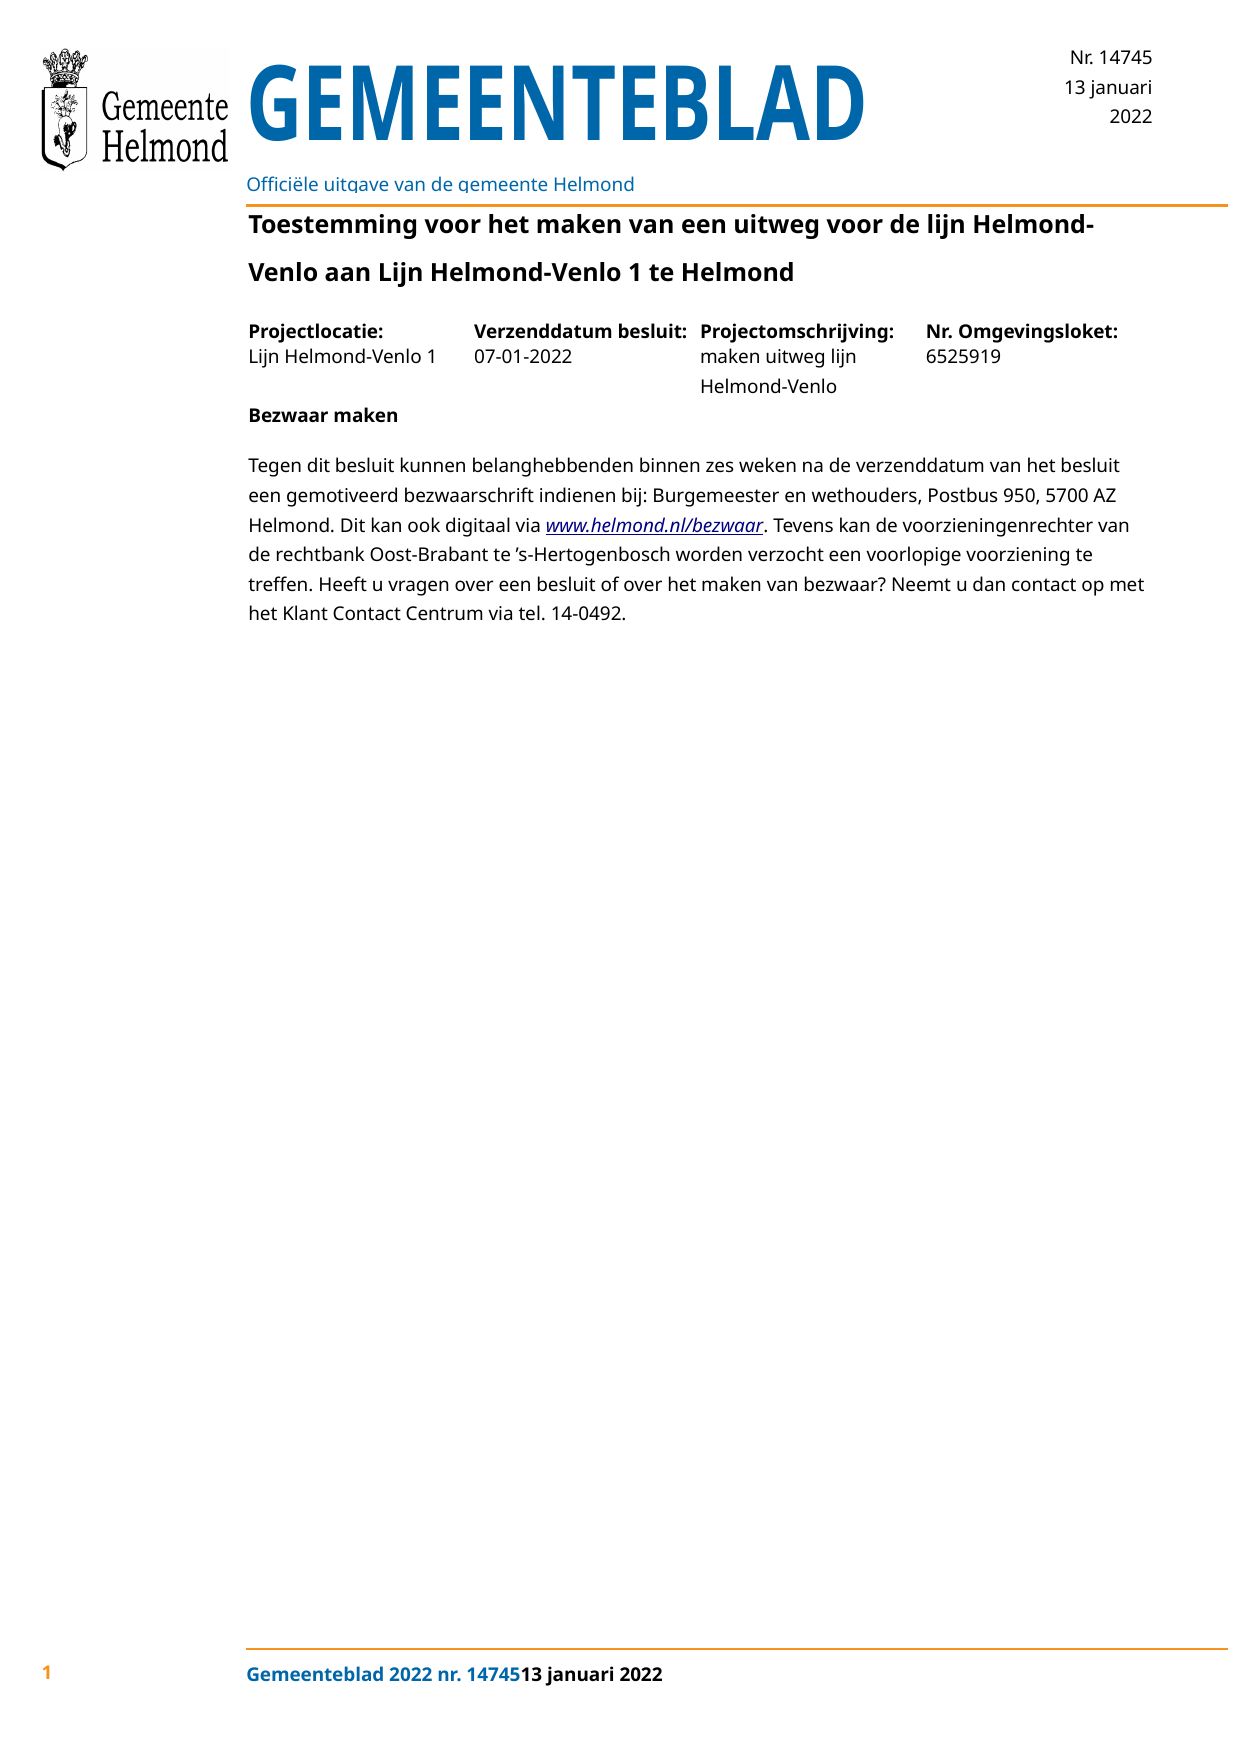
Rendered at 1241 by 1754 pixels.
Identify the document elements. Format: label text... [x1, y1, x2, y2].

table_header Projectomschrijving: [700, 318, 926, 344]
table_header Nr. Omgevingsloket: [926, 318, 1152, 344]
text Toestemming voor het maken van een uitweg voor de lijn Helmond-Venlo aan Lijn Helmond-Venlo 1 te Helmond [248, 207, 1152, 288]
table_cell 6525919 [926, 344, 1152, 399]
table_header Projectlocatie: [248, 318, 474, 344]
text Tegen dit besluit kunnen belanghebbenden binnen zes weken na de verzenddatum van het besluit een gemotiveerd bezwaarschrift indienen bij: Burgemeester en wethouders, Postbus 950, 5700 AZ Helmond. Dit kan ook digitaal via www.helmond.nl/bezwaar. Tevens kan de voorzieningenrechter van de rechtbank Oost-Brabant te ’s-Hertogenbosch worden verzocht een voorlopige voorziening te treffen. Heeft u vragen over een besluit of over het maken van bezwaar? Neemt u dan contact op met het Klant Contact Centrum via tel. 14-0492. [248, 453, 1152, 626]
table_cell maken uitweg lijn Helmond-Venlo [700, 344, 926, 399]
table_cell Lijn Helmond-Venlo 1 [248, 344, 474, 399]
picture [41, 47, 231, 172]
table_header Verzenddatum besluit: [474, 318, 700, 344]
text Bezwaar maken [248, 402, 1152, 428]
table_cell 07-01-2022 [474, 344, 700, 399]
